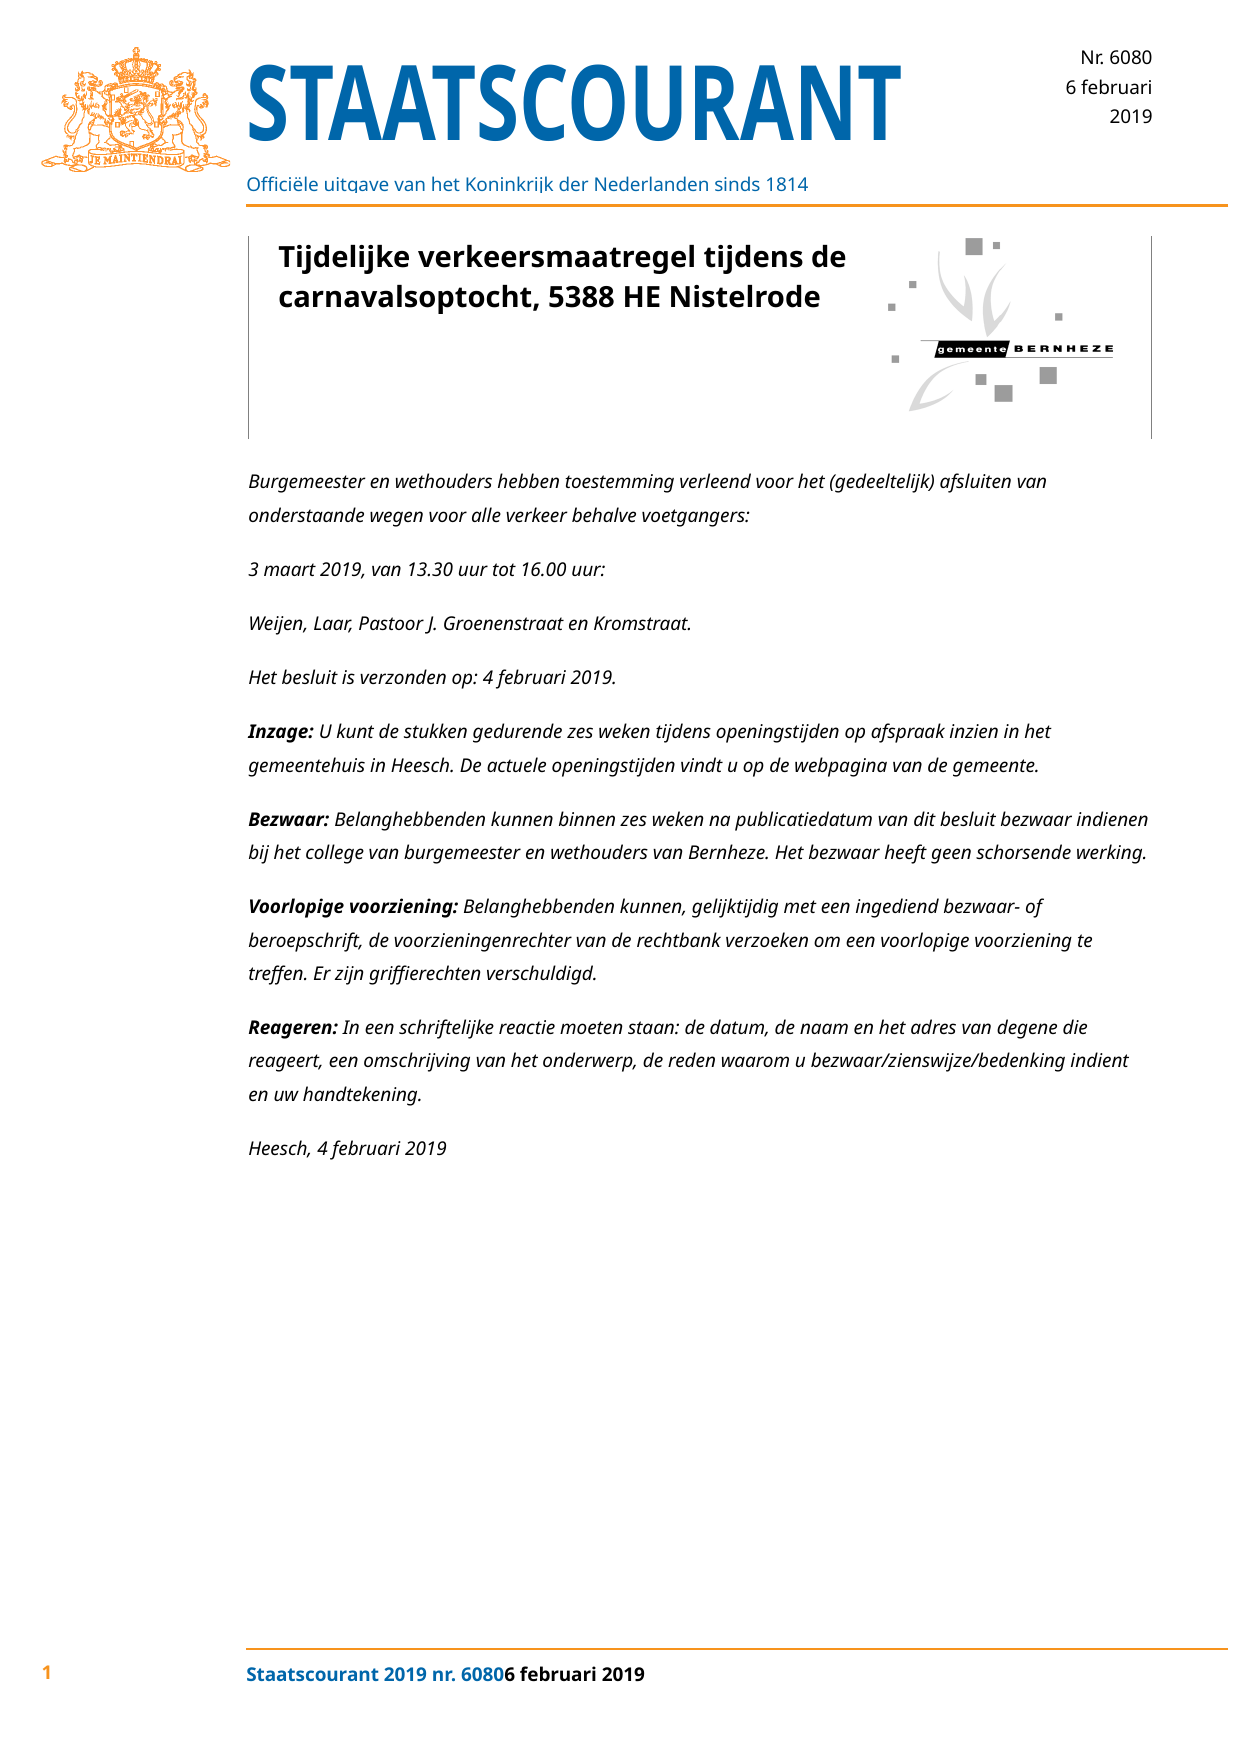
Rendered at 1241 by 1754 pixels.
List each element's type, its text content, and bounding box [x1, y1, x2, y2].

table_header [850, 414, 1151, 439]
text Voorlopige voorziening: Belanghebbenden kunnen, gelijktijdig met een ingediend bezwaar- of beroepschrift, de voorzieningenrechter van de rechtbank verzoeken om een voorlopige voorziening te treffen. Er zijn griffierechten verschuldigd. [248, 893, 1152, 986]
text Weijen, Laar, Pastoor J. Groenenstraat en Kromstraat. [248, 610, 1152, 636]
picture [886, 236, 1115, 414]
text Reageren: In een schriftelijke reactie moeten staan: de datum, de naam en het adres van degene die reageert, een omschrijving van het onderwerp, de reden waarom u bezwaar/zienswijze/bedenking indient en uw handtekening. [248, 1014, 1152, 1107]
picture [41, 47, 231, 172]
text Inzage: U kunt de stukken gedurende zes weken tijdens openingstijden op afspraak inzien in het gemeentehuis in Heesch. De actuele openingstijden vindt u op de webpagina van de gemeente. [248, 718, 1152, 777]
table_header [1115, 236, 1151, 413]
text 3 maart 2019, van 13.30 uur tot 16.00 uur: [248, 556, 1152, 582]
table_header Tijdelijke verkeersmaatregel tijdens de carnavalsoptocht, 5388 HE Nistelrode [249, 236, 850, 439]
text Bezwaar: Belanghebbenden kunnen binnen zes weken na publicatiedatum van dit besluit bezwaar indienen bij het college van burgemeester en wethouders van Bernheze. Het bezwaar heeft geen schorsende werking. [248, 806, 1152, 865]
table_header [850, 236, 886, 413]
text Het besluit is verzonden op: 4 februari 2019. [248, 664, 1152, 690]
text Heesch, 4 februari 2019 [248, 1135, 1152, 1161]
text Burgemeester en wethouders hebben toestemming verleend voor het (gedeeltelijk) afsluiten van onderstaande wegen voor alle verkeer behalve voetgangers: [248, 469, 1152, 528]
